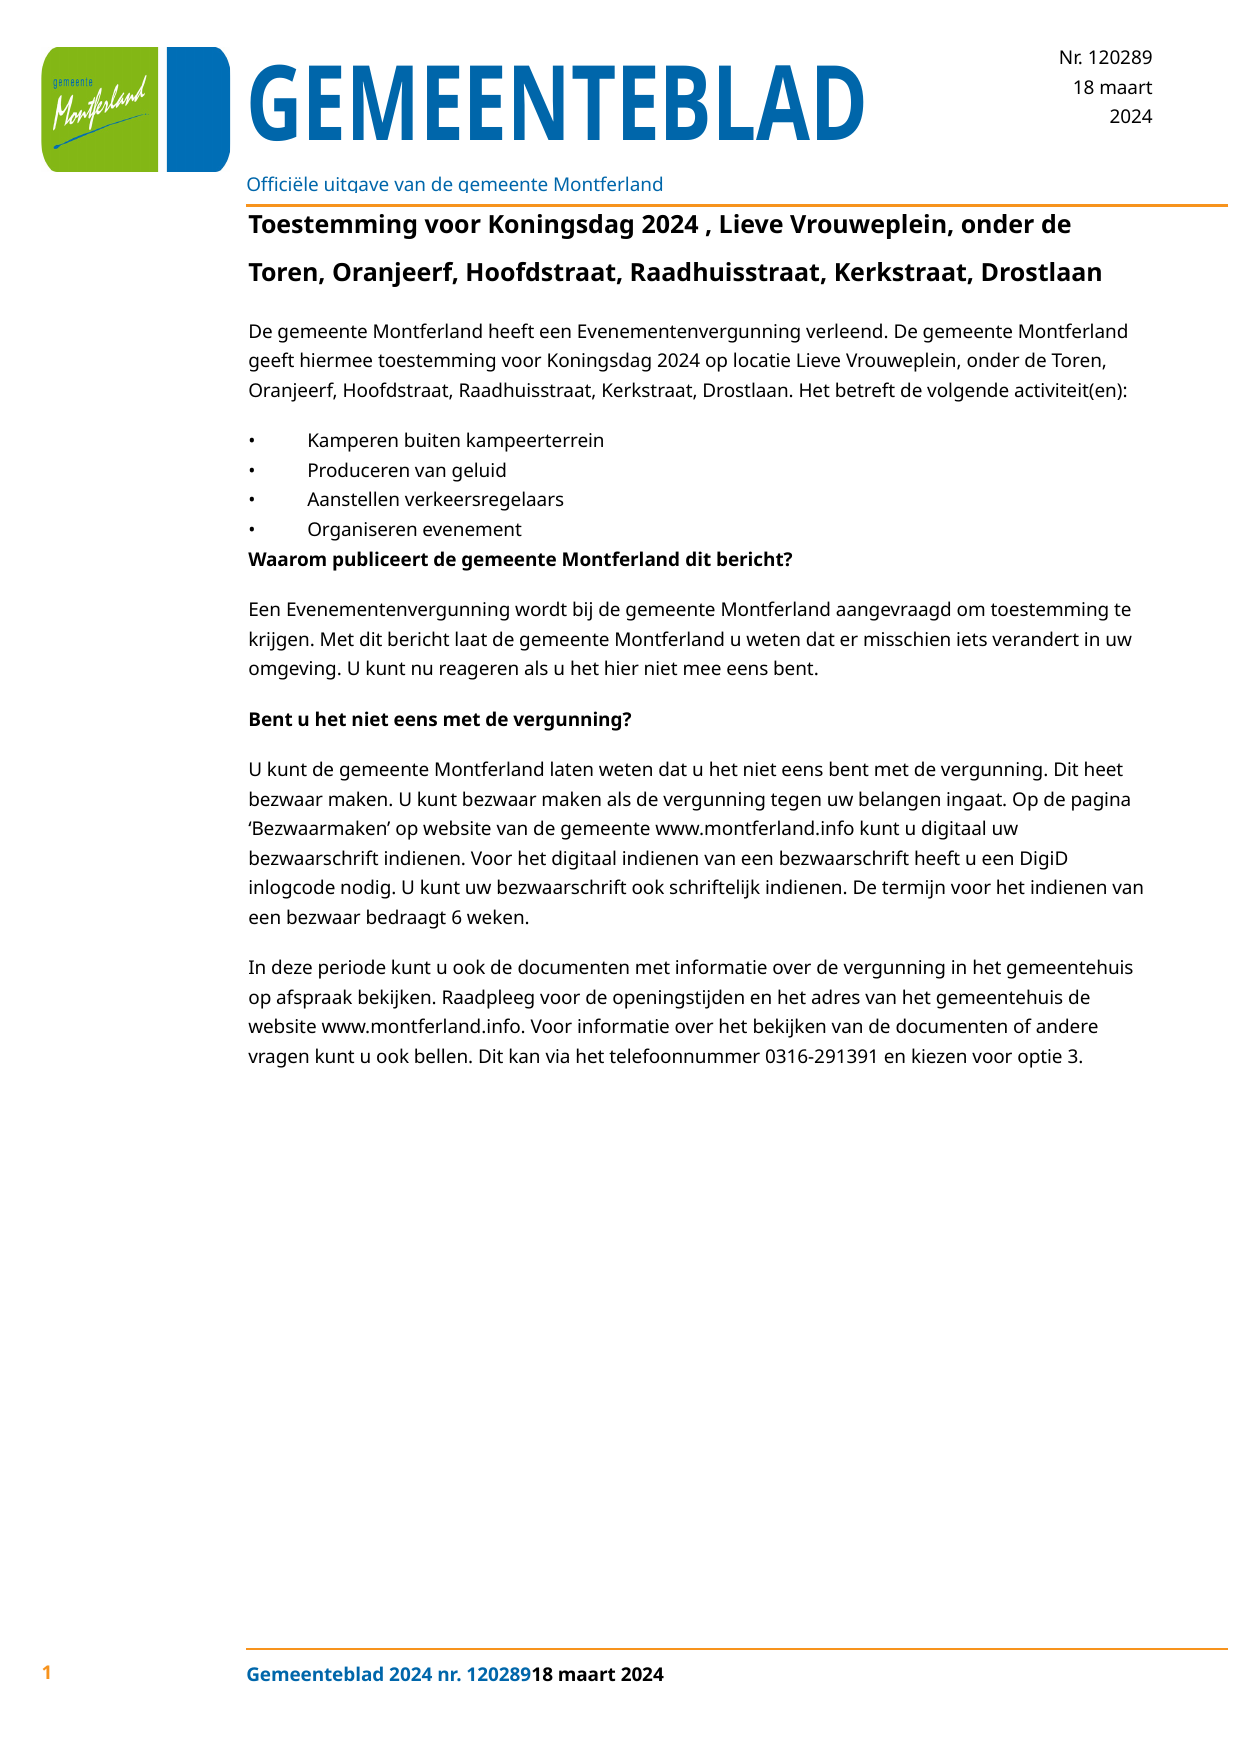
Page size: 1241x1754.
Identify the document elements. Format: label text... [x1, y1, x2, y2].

text Bent u het niet eens met de vergunning? [248, 706, 1152, 732]
list Aanstellen verkeersregelaars [248, 487, 1152, 512]
text De gemeente Montferland heeft een Evenementenvergunning verleend. De gemeente Montferland geeft hiermee toestemming voor Koningsdag 2024 op locatie Lieve Vrouweplein, onder de Toren, Oranjeerf, Hoofdstraat, Raadhuisstraat, Kerkstraat, Drostlaan. Het betreft de volgende activiteit(en): [248, 318, 1152, 403]
list Produceren van geluid [248, 457, 1152, 483]
list Kamperen buiten kampeerterrein [248, 427, 1152, 453]
text Een Evenementenvergunning wordt bij de gemeente Montferland aangevraagd om toestemming te krijgen. Met dit bericht laat de gemeente Montferland u weten dat er misschien iets verandert in uw omgeving. U kunt nu reageren als u het hier niet mee eens bent. [248, 596, 1152, 681]
text Toestemming voor Koningsdag 2024 , Lieve Vrouweplein, onder de Toren, Oranjeerf, Hoofdstraat, Raadhuisstraat, Kerkstraat, Drostlaan [248, 207, 1152, 288]
picture [41, 47, 231, 172]
list Organiseren evenement [248, 516, 1152, 542]
text U kunt de gemeente Montferland laten weten dat u het niet eens bent met de vergunning. Dit heet bezwaar maken. U kunt bezwaar maken als de vergunning tegen uw belangen ingaat. Op de pagina ‘Bezwaarmaken’ op website van de gemeente www.montferland.info kunt u digitaal uw bezwaarschrift indienen. Voor het digitaal indienen van een bezwaarschrift heeft u een DigiD inlogcode nodig. U kunt uw bezwaarschrift ook schriftelijk indienen. De termijn voor het indienen van een bezwaar bedraagt 6 weken. [248, 756, 1152, 930]
text Waarom publiceert de gemeente Montferland dit bericht? [248, 546, 1152, 572]
text In deze periode kunt u ook de documenten met informatie over de vergunning in het gemeentehuis op afspraak bekijken. Raadpleeg voor de openingstijden en het adres van het gemeentehuis de website www.montferland.info. Voor informatie over het bekijken van de documenten of andere vragen kunt u ook bellen. Dit kan via het telefoonnummer 0316-291391 en kiezen voor optie 3. [248, 954, 1152, 1069]
